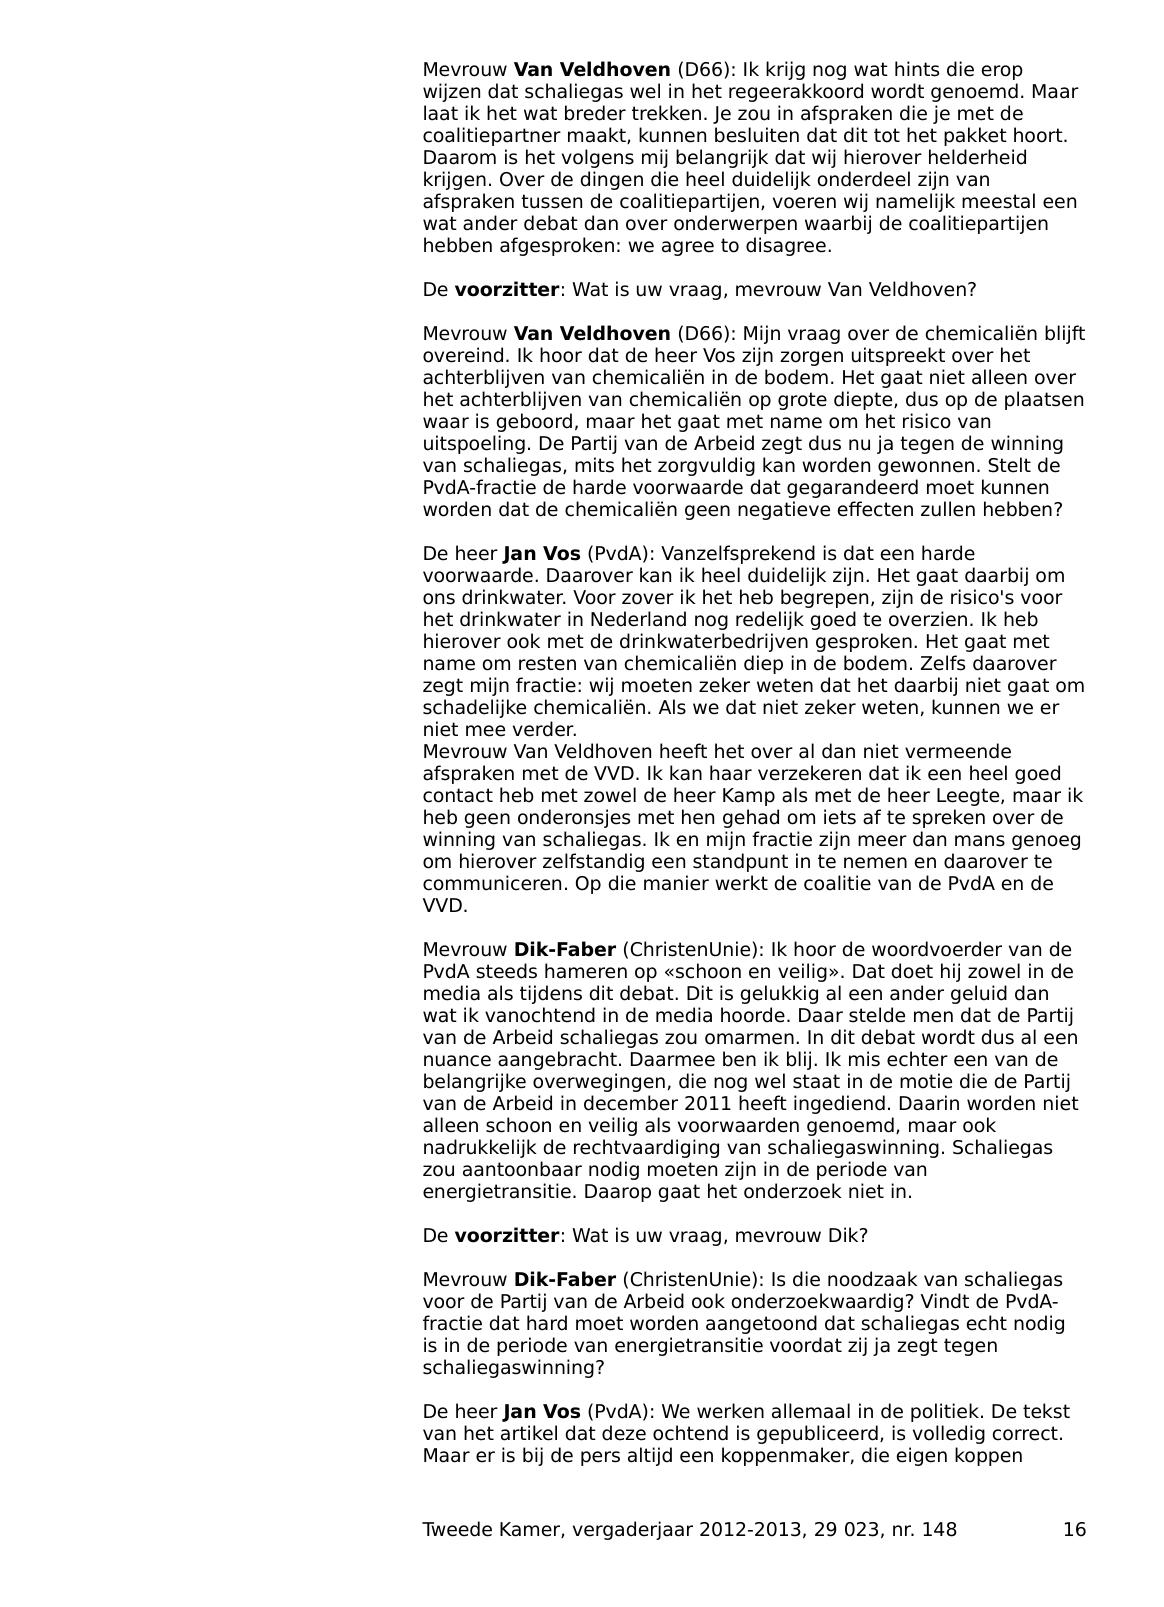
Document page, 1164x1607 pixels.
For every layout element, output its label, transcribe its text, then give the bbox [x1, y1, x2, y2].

text Mevrouw Van Veldhoven (D66): Ik krijg nog wat hints die erop wijzen dat schaliegas wel in het regeerakkoord wordt genoemd. Maar laat ik het wat breder trekken. Je zou in afspraken die je met de coalitiepartner maakt, kunnen besluiten dat dit tot het pakket hoort. Daarom is het volgens mij belangrijk dat wij hierover helderheid krijgen. Over de dingen die heel duidelijk onderdeel zijn van afspraken tussen de coalitiepartijen, voeren wij namelijk meestal een wat ander debat dan over onderwerpen waarbij de coalitiepartijen hebben afgesproken: we agree to disagree. [422, 59, 1087, 257]
text De heer Jan Vos (PvdA): Vanzelfsprekend is dat een harde voorwaarde. Daarover kan ik heel duidelijk zijn. Het gaat daarbij om ons drinkwater. Voor zover ik het heb begrepen, zijn de risico's voor het drinkwater in Nederland nog redelijk goed te overzien. Ik heb hierover ook met de drinkwaterbedrijven gesproken. Het gaat met name om resten van chemicaliën diep in de bodem. Zelfs daarover zegt mijn fractie: wij moeten zeker weten dat het daarbij niet gaat om schadelijke chemicaliën. Als we dat niet zeker weten, kunnen we er niet mee verder. [422, 543, 1087, 741]
text Mevrouw Dik-Faber (ChristenUnie): Ik hoor de woordvoerder van de PvdA steeds hameren op «schoon en veilig». Dat doet hij zowel in de media als tijdens dit debat. Dit is gelukkig al een ander geluid dan wat ik vanochtend in de media hoorde. Daar stelde men dat de Partij van de Arbeid schaliegas zou omarmen. In dit debat wordt dus al een nuance aangebracht. Daarmee ben ik blij. Ik mis echter een van de belangrijke overwegingen, die nog wel staat in de motie die de Partij van de Arbeid in december 2011 heeft ingediend. Daarin worden niet alleen schoon en veilig als voorwaarden genoemd, maar ook nadrukkelijk de rechtvaardiging van schaliegaswinning. Schaliegas zou aantoonbaar nodig moeten zijn in de periode van energietransitie. Daarop gaat het onderzoek niet in. [422, 939, 1087, 1203]
text Mevrouw Van Veldhoven heeft het over al dan niet vermeende afspraken met de VVD. Ik kan haar verzekeren dat ik een heel goed contact heb met zowel de heer Kamp als met de heer Leegte, maar ik heb geen onderonsjes met hen gehad om iets af te spreken over de winning van schaliegas. Ik en mijn fractie zijn meer dan mans genoeg om hierover zelfstandig een standpunt in te nemen en daarover te communiceren. Op die manier werkt de coalitie van de PvdA en de VVD. [422, 741, 1087, 917]
text De voorzitter: Wat is uw vraag, mevrouw Van Veldhoven? [422, 279, 1087, 301]
text Mevrouw Dik-Faber (ChristenUnie): Is die noodzaak van schaliegas voor de Partij van de Arbeid ook onderzoekwaardig? Vindt de PvdA-fractie dat hard moet worden aangetoond dat schaliegas echt nodig is in de periode van energietransitie voordat zij ja zegt tegen schaliegaswinning? [422, 1269, 1087, 1379]
text De voorzitter: Wat is uw vraag, mevrouw Dik? [422, 1225, 1087, 1247]
text De heer Jan Vos (PvdA): We werken allemaal in de politiek. De tekst van het artikel dat deze ochtend is gepubliceerd, is volledig correct. Maar er is bij de pers altijd een koppenmaker, die eigen koppen [422, 1401, 1087, 1467]
text Mevrouw Van Veldhoven (D66): Mijn vraag over de chemicaliën blijft overeind. Ik hoor dat de heer Vos zijn zorgen uitspreekt over het achterblijven van chemicaliën in de bodem. Het gaat niet alleen over het achterblijven van chemicaliën op grote diepte, dus op de plaatsen waar is geboord, maar het gaat met name om het risico van uitspoeling. De Partij van de Arbeid zegt dus nu ja tegen de winning van schaliegas, mits het zorgvuldig kan worden gewonnen. Stelt de PvdA-fractie de harde voorwaarde dat gegarandeerd moet kunnen worden dat de chemicaliën geen negatieve effecten zullen hebben? [422, 323, 1087, 521]
